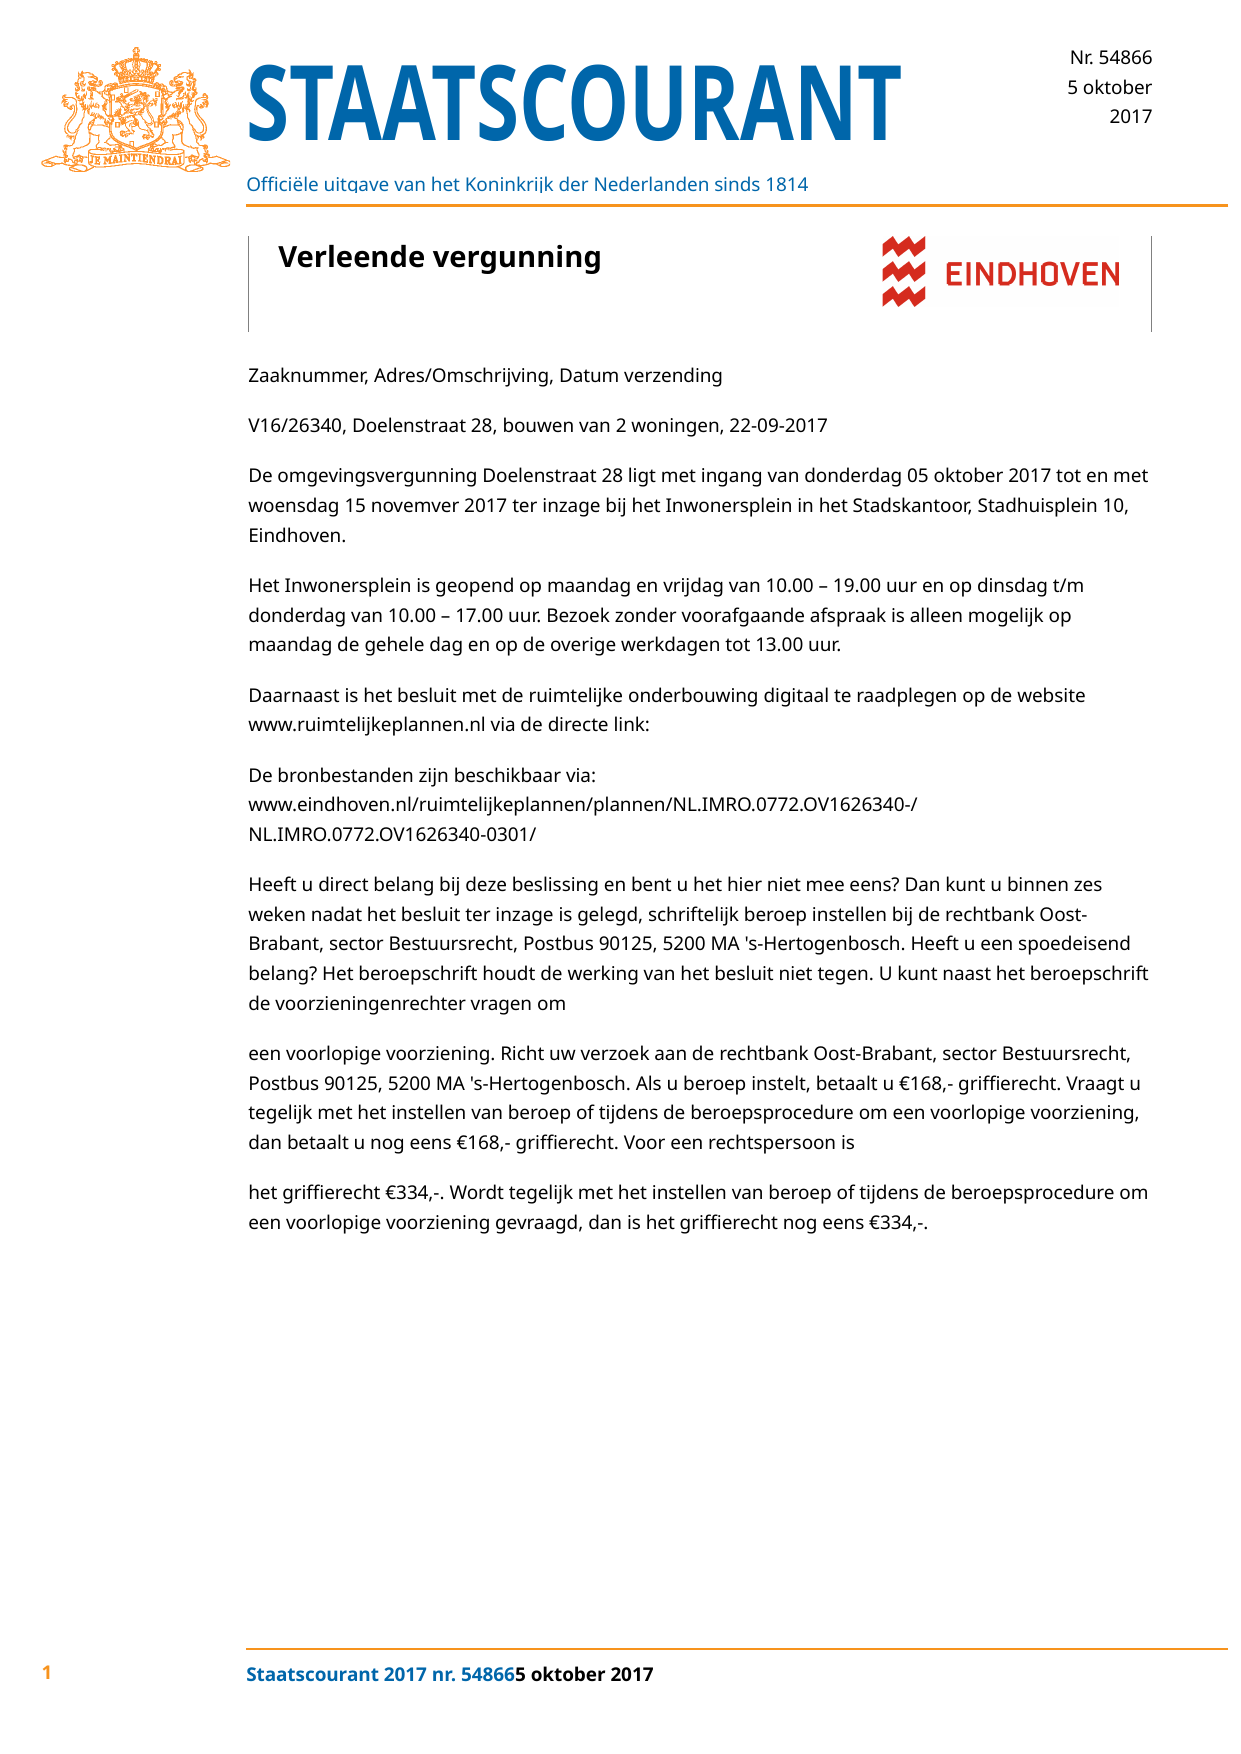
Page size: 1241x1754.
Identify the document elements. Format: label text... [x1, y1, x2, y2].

text De bronbestanden zijn beschikbaar via: www.eindhoven.nl/ruimtelijkeplannen/plannen/NL.IMRO.0772.OV1626340-/NL.IMRO.0772.OV1626340-0301/ [248, 762, 1152, 847]
text De omgevingsvergunning Doelenstraat 28 ligt met ingang van donderdag 05 oktober 2017 tot en met woensdag 15 novemver 2017 ter inzage bij het Inwonersplein in het Stadskantoor, Stadhuisplein 10, Eindhoven. [248, 463, 1152, 547]
text het griffierecht €334,-. Wordt tegelijk met het instellen van beroep of tijdens de beroepsprocedure om een voorlopige voorziening gevraagd, dan is het griffierecht nog eens €334,-. [248, 1179, 1152, 1234]
text Het Inwonersplein is geopend op maandag en vrijdag van 10.00 – 19.00 uur en op dinsdag t/m donderdag van 10.00 – 17.00 uur. Bezoek zonder voorafgaande afspraak is alleen mogelijk op maandag de gehele dag en op de overige werkdagen tot 13.00 uur. [248, 572, 1152, 657]
text V16/26340, Doelenstraat 28, bouwen van 2 woningen, 22-09-2017 [248, 412, 1152, 438]
picture [882, 236, 1119, 307]
table_header Verleende vergunning [249, 236, 850, 332]
text een voorlopige voorziening. Richt uw verzoek aan de rechtbank Oost-Brabant, sector Bestuursrecht, Postbus 90125, 5200 MA 's-Hertogenbosch. Als u beroep instelt, betaalt u €168,- griffierecht. Vraagt u tegelijk met het instellen van beroep of tijdens de beroepsprocedure om een voorlopige voorziening, dan betaalt u nog eens €168,- griffierecht. Voor een rechtspersoon is [248, 1040, 1152, 1154]
text Daarnaast is het besluit met de ruimtelijke onderbouwing digitaal te raadplegen op de website www.ruimtelijkeplannen.nl via de directe link: [248, 682, 1152, 737]
text Zaaknummer, Adres/Omschrijving, Datum verzending [248, 362, 1152, 387]
picture [41, 47, 231, 172]
text Heeft u direct belang bij deze beslissing en bent u het hier niet mee eens? Dan kunt u binnen zes weken nadat het besluit ter inzage is gelegd, schriftelijk beroep instellen bij de rechtbank Oost-Brabant, sector Bestuursrecht, Postbus 90125, 5200 MA 's-Hertogenbosch. Heeft u een spoedeisend belang? Het beroepschrift houdt de werking van het besluit niet tegen. U kunt naast het beroepschrift de voorzieningenrechter vragen om [248, 871, 1152, 1015]
table_header [850, 236, 1151, 332]
